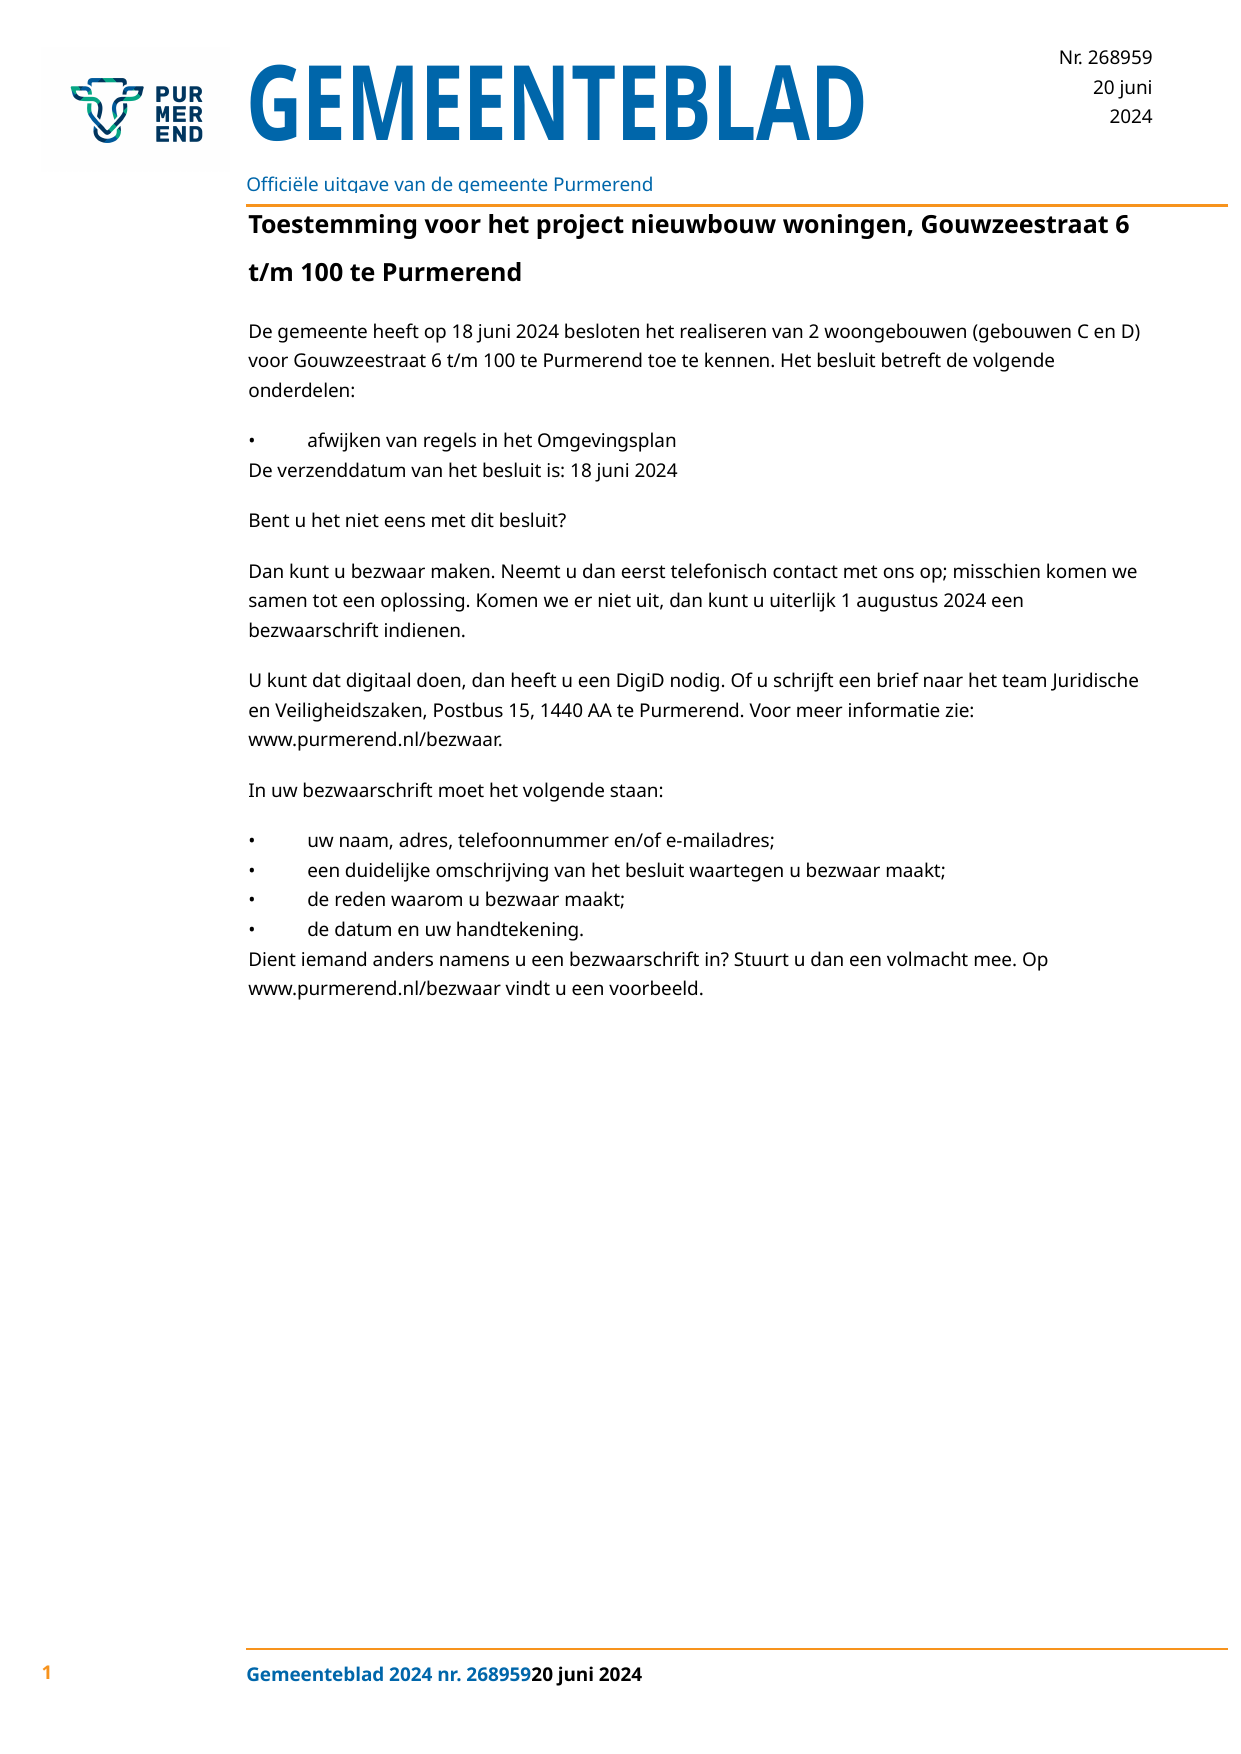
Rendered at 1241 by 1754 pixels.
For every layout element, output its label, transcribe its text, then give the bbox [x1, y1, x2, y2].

text U kunt dat digitaal doen, dan heeft u een DigiD nodig. Of u schrijft een brief naar het team Juridische en Veiligheidszaken, Postbus 15, 1440 AA te Purmerend. Voor meer informatie zie: www.purmerend.nl/bezwaar. [248, 667, 1152, 752]
text Bent u het niet eens met dit besluit? [248, 507, 1152, 533]
list een duidelijke omschrijving van het besluit waartegen u bezwaar maakt; [248, 857, 1152, 883]
text De verzenddatum van het besluit is: 18 juni 2024 [248, 457, 1152, 483]
text Dient iemand anders namens u een bezwaarschrift in? Stuurt u dan een volmacht mee. Op www.purmerend.nl/bezwaar vindt u een voorbeeld. [248, 946, 1152, 1001]
list de datum en uw handtekening. [248, 916, 1152, 942]
list uw naam, adres, telefoonnummer en/of e-mailadres; [248, 827, 1152, 853]
text Toestemming voor het project nieuwbouw woningen, Gouwzeestraat 6 t/m 100 te Purmerend [248, 207, 1152, 288]
text In uw bezwaarschrift moet het volgende staan: [248, 777, 1152, 803]
list afwijken van regels in het Omgevingsplan [248, 427, 1152, 453]
picture [41, 47, 231, 172]
text De gemeente heeft op 18 juni 2024 besloten het realiseren van 2 woongebouwen (gebouwen C en D) voor Gouwzeestraat 6 t/m 100 te Purmerend toe te kennen. Het besluit betreft de volgende onderdelen: [248, 318, 1152, 403]
list de reden waarom u bezwaar maakt; [248, 887, 1152, 912]
text Dan kunt u bezwaar maken. Neemt u dan eerst telefonisch contact met ons op; misschien komen we samen tot een oplossing. Komen we er niet uit, dan kunt u uiterlijk 1 augustus 2024 een bezwaarschrift indienen. [248, 558, 1152, 643]
